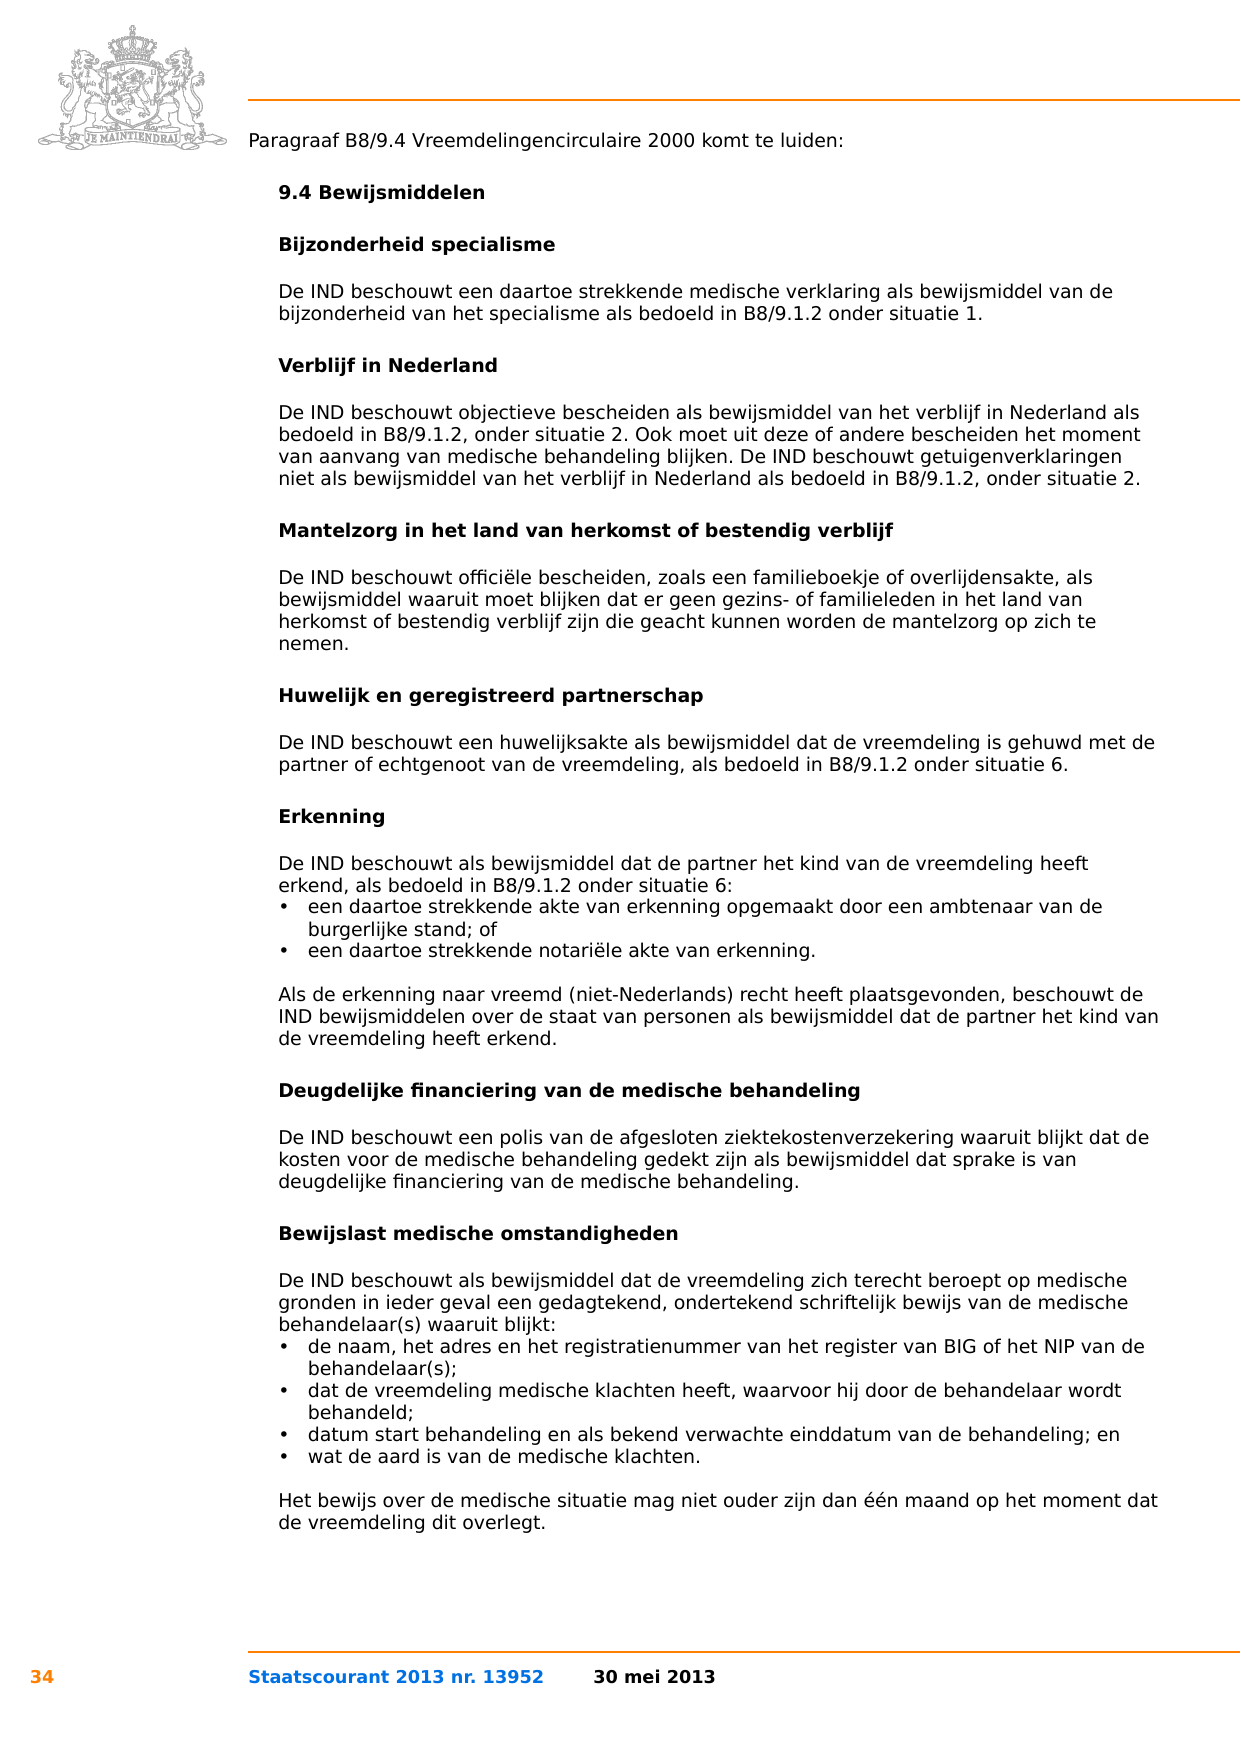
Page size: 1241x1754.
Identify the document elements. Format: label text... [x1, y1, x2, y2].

subtitle Deugdelijke financiering van de medische behandeling [278, 1080, 1163, 1102]
subtitle Mantelzorg in het land van herkomst of bestendig verblijf [278, 520, 1163, 542]
text • een daartoe strekkende notariële akte van erkenning. [278, 940, 1163, 962]
text De IND beschouwt een daartoe strekkende medische verklaring als bewijsmiddel van de bijzonderheid van het specialisme als bedoeld in B8/9.1.2 onder situatie 1. [278, 281, 1163, 325]
text De IND beschouwt officiële bescheiden, zoals een familieboekje of overlijdensakte, als bewijsmiddel waaruit moet blijken dat er geen gezins- of familieleden in het land van herkomst of bestendig verblijf zijn die geacht kunnen worden de mantelzorg op zich te nemen. [278, 567, 1163, 654]
text Als de erkenning naar vreemd (niet-Nederlands) recht heeft plaatsgevonden, beschouwt de IND bewijsmiddelen over de staat van personen als bewijsmiddel dat de partner het kind van de vreemdeling heeft erkend. [278, 984, 1163, 1050]
subtitle Huwelijk en geregistreerd partnerschap [278, 684, 1163, 707]
subtitle 9.4 Bewijsmiddelen [278, 182, 1163, 204]
text De IND beschouwt objectieve bescheiden als bewijsmiddel van het verblijf in Nederland als bedoeld in B8/9.1.2, onder situatie 2. Ook moet uit deze of andere bescheiden het moment van aanvang van medische behandeling blijken. De IND beschouwt getuigenverklaringen niet als bewijsmiddel van het verblijf in Nederland als bedoeld in B8/9.1.2, onder situatie 2. [278, 402, 1163, 490]
subtitle Erkenning [278, 806, 1163, 827]
text Paragraaf B8/9.4 Vreemdelingencirculaire 2000 komt te luiden: [248, 130, 1163, 152]
picture [38, 25, 227, 150]
text Het bewijs over de medische situatie mag niet ouder zijn dan één maand op het moment dat de vreemdeling dit overlegt. [278, 1490, 1163, 1534]
subtitle Verblijf in Nederland [278, 355, 1163, 377]
subtitle Bijzonderheid specialisme [278, 234, 1163, 256]
text • datum start behandeling en als bekend verwachte einddatum van de behandeling; en [278, 1424, 1163, 1446]
text De IND beschouwt een polis van de afgesloten ziektekostenverzekering waaruit blijkt dat de kosten voor de medische behandeling gedekt zijn als bewijsmiddel dat sprake is van deugdelijke financiering van de medische behandeling. [278, 1127, 1163, 1193]
text De IND beschouwt een huwelijksakte als bewijsmiddel dat de vreemdeling is gehuwd met de partner of echtgenoot van de vreemdeling, als bedoeld in B8/9.1.2 onder situatie 6. [278, 732, 1163, 776]
text • wat de aard is van de medische klachten. [278, 1446, 1163, 1468]
text De IND beschouwt als bewijsmiddel dat de vreemdeling zich terecht beroept op medische gronden in ieder geval een gedagtekend, ondertekend schriftelijk bewijs van de medische behandelaar(s) waaruit blijkt: [278, 1270, 1163, 1336]
text • een daartoe strekkende akte van erkenning opgemaakt door een ambtenaar van de burgerlijke stand; of [278, 896, 1163, 940]
text • dat de vreemdeling medische klachten heeft, waarvoor hij door de behandelaar wordt behandeld; [278, 1380, 1163, 1424]
text De IND beschouwt als bewijsmiddel dat de partner het kind van de vreemdeling heeft erkend, als bedoeld in B8/9.1.2 onder situatie 6: [278, 852, 1163, 896]
text • de naam, het adres en het registratienummer van het register van BIG of het NIP van de behandelaar(s); [278, 1336, 1163, 1380]
subtitle Bewijslast medische omstandigheden [278, 1223, 1163, 1245]
